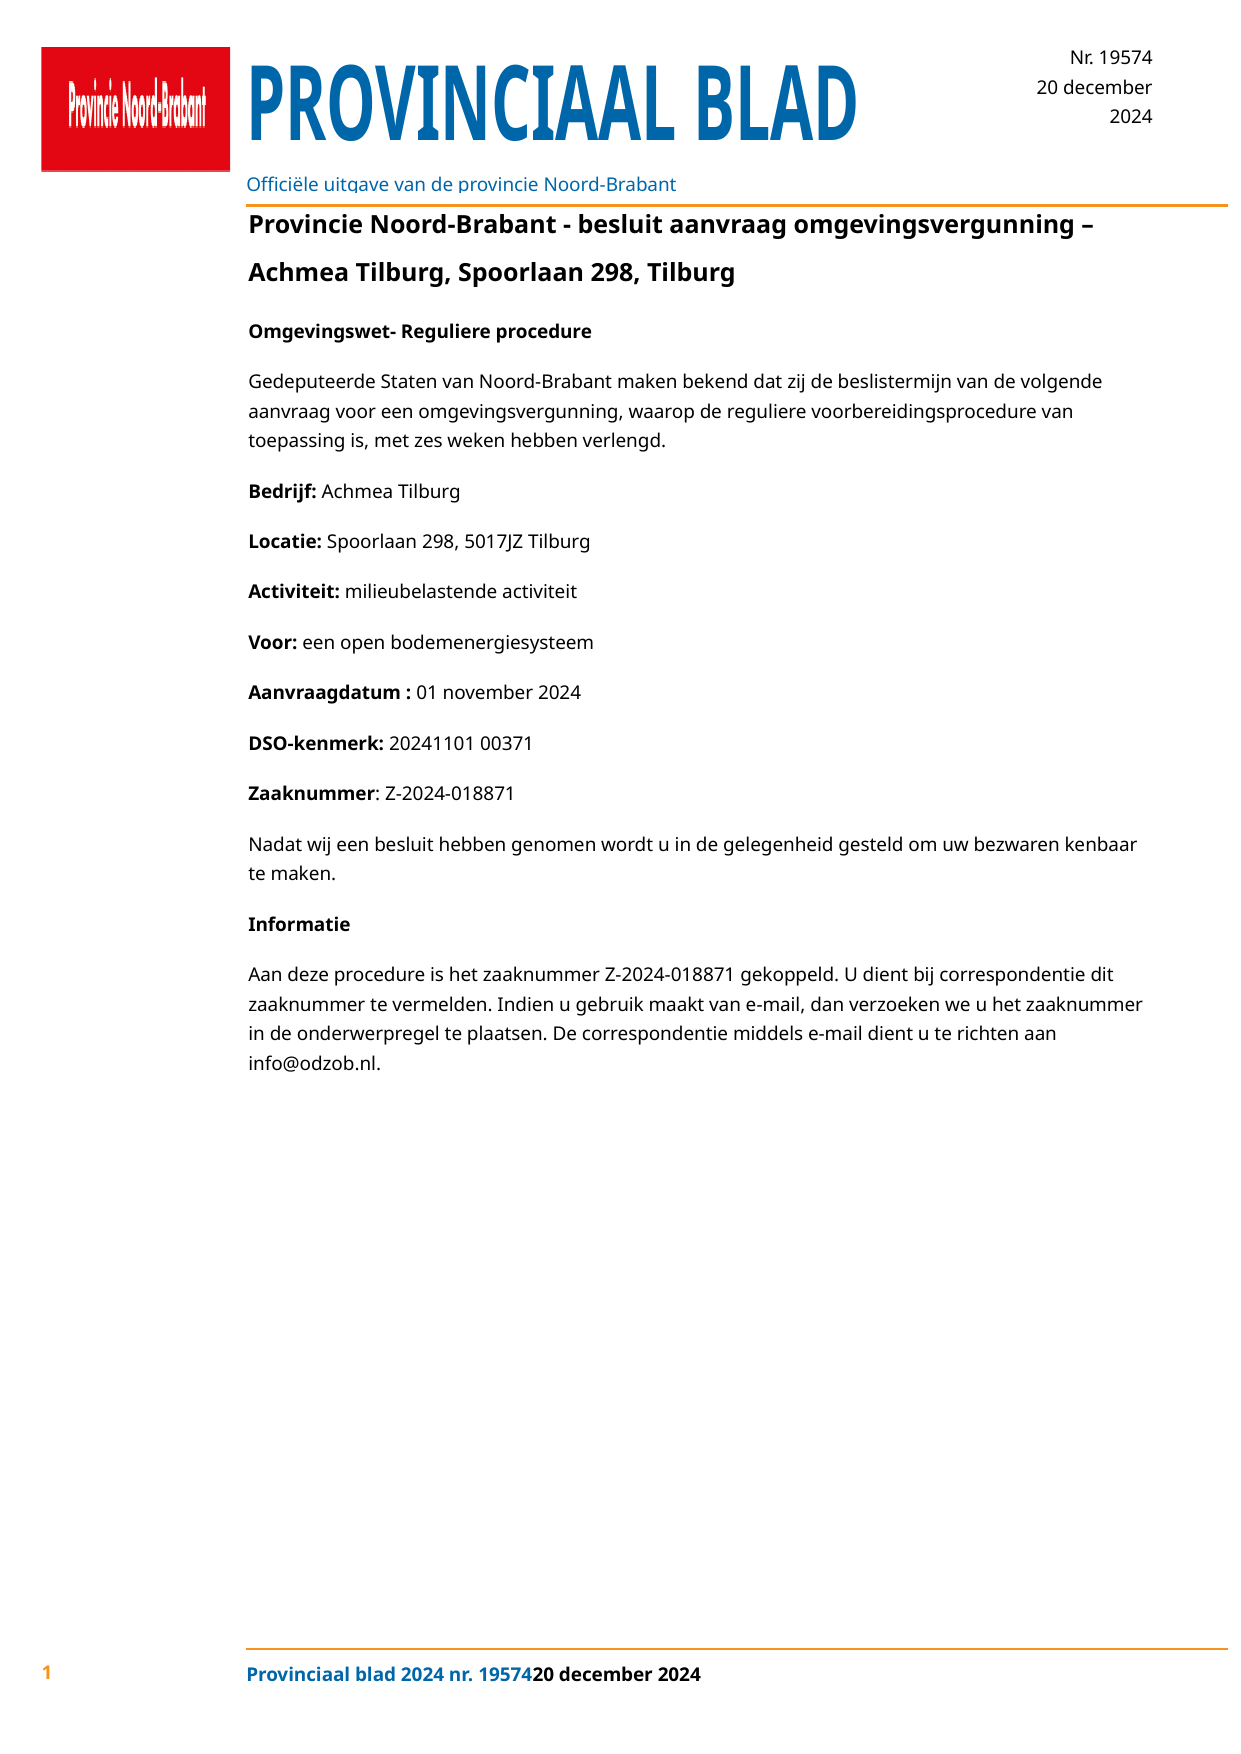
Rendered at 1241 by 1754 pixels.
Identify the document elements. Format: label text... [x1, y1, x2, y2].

picture [41, 47, 231, 172]
text Provincie Noord-Brabant - besluit aanvraag omgevingsvergunning – Achmea Tilburg, Spoorlaan 298, Tilburg [248, 207, 1152, 288]
text Nadat wij een besluit hebben genomen wordt u in de gelegenheid gesteld om uw bezwaren kenbaar te maken. [248, 831, 1152, 886]
text Bedrijf: Achmea Tilburg [248, 478, 1152, 504]
text DSO-kenmerk: 20241101 00371 [248, 730, 1152, 756]
text Aanvraagdatum : 01 november 2024 [248, 679, 1152, 705]
text Activiteit: milieubelastende activiteit [248, 579, 1152, 604]
text Aan deze procedure is het zaaknummer Z-2024-018871 gekoppeld. U dient bij correspondentie dit zaaknummer te vermelden. Indien u gebruik maakt van e-mail, dan verzoeken we u het zaaknummer in de onderwerpregel te plaatsen. De correspondentie middels e-mail dient u te richten aan info@odzob.nl. [248, 961, 1152, 1076]
text Informatie [248, 911, 1152, 937]
text Voor: een open bodemenergiesysteem [248, 629, 1152, 655]
text Omgevingswet- Reguliere procedure [248, 318, 1152, 344]
text Locatie: Spoorlaan 298, 5017JZ Tilburg [248, 528, 1152, 554]
text Gedeputeerde Staten van Noord-Brabant maken bekend dat zij de beslistermijn van de volgende aanvraag voor een omgevingsvergunning, waarop de reguliere voorbereidingsprocedure van toepassing is, met zes weken hebben verlengd. [248, 368, 1152, 453]
text Zaaknummer: Z-2024-018871 [248, 780, 1152, 806]
